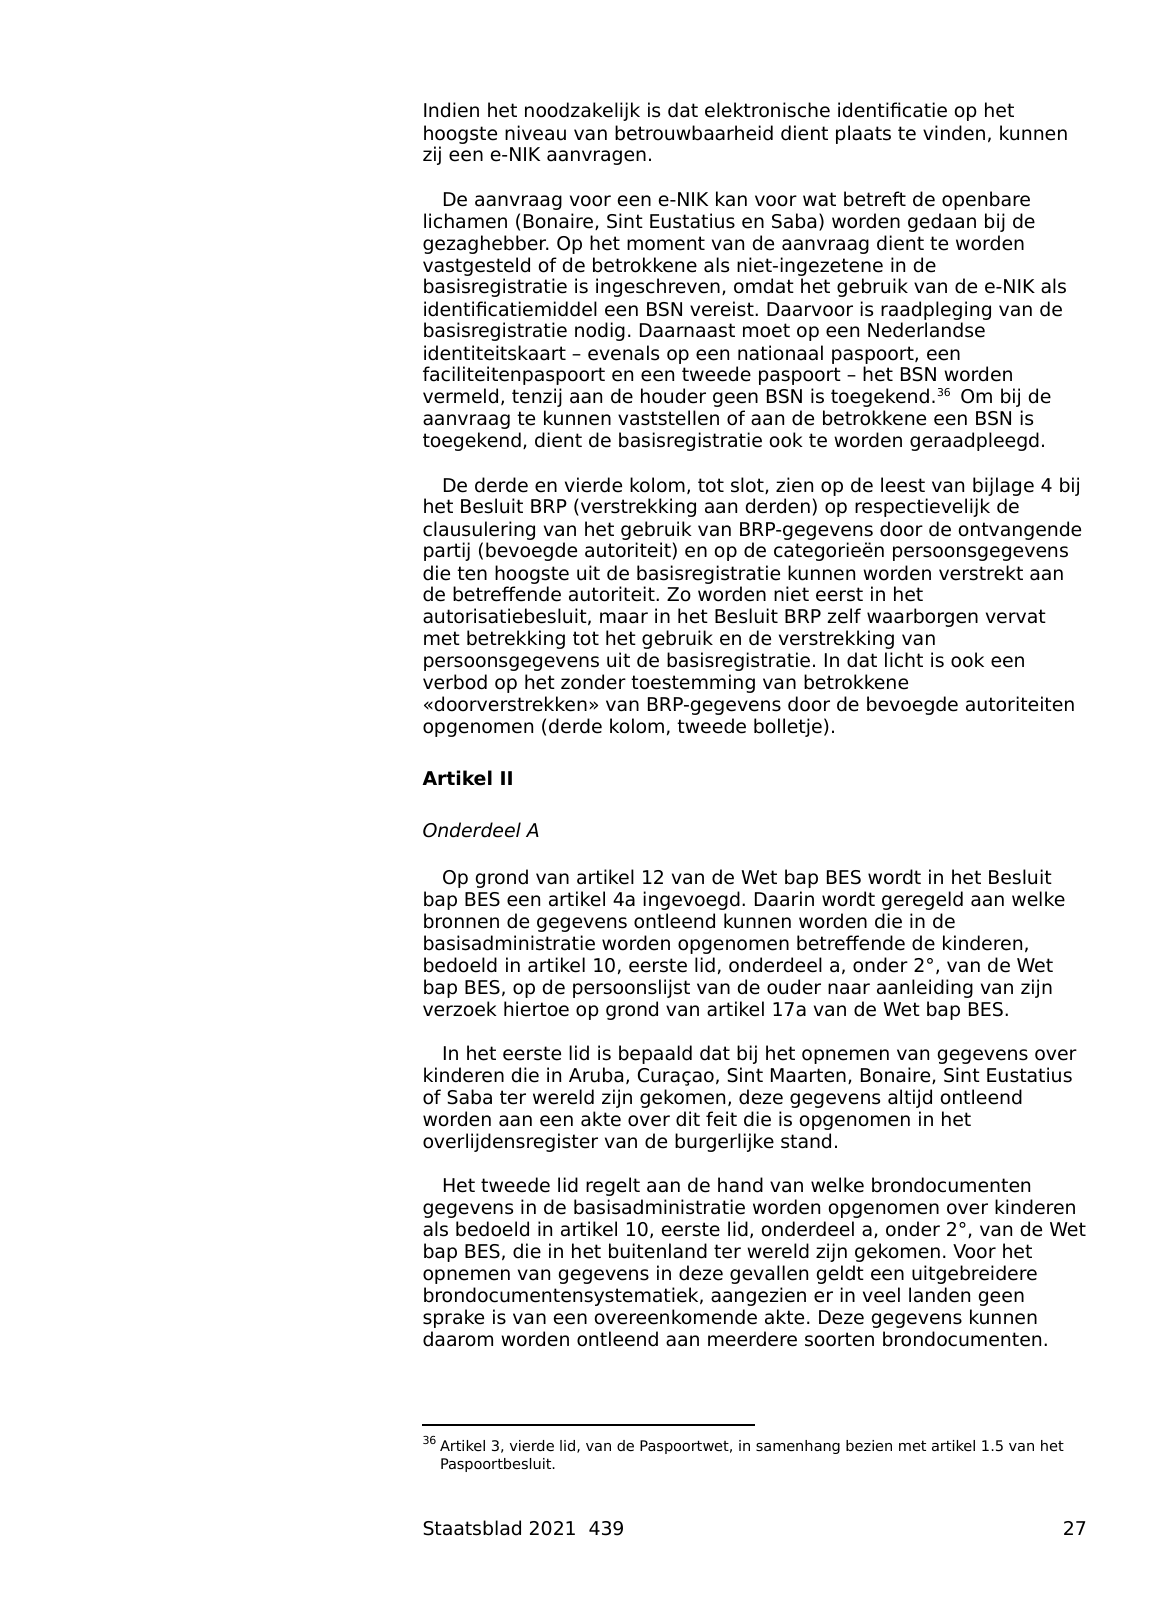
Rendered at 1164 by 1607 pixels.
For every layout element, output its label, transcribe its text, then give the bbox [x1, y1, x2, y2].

text Indien het noodzakelijk is dat elektronische identificatie op het hoogste niveau van betrouwbaarheid dient plaats te vinden, kunnen zij een e-NIK aanvragen. [422, 100, 1087, 166]
text Het tweede lid regelt aan de hand van welke brondocumenten gegevens in de basisadministratie worden opgenomen over kinderen als bedoeld in artikel 10, eerste lid, onderdeel a, onder 2°, van de Wet bap BES, die in het buitenland ter wereld zijn gekomen. Voor het opnemen van gegevens in deze gevallen geldt een uitgebreidere brondocumentensystematiek, aangezien er in veel landen geen sprake is van een overeenkomende akte. Deze gegevens kunnen daarom worden ontleend aan meerdere soorten brondocumenten. [422, 1175, 1087, 1351]
text In het eerste lid is bepaald dat bij het opnemen van gegevens over kinderen die in Aruba, Curaçao, Sint Maarten, Bonaire, Sint Eustatius of Saba ter wereld zijn gekomen, deze gegevens altijd ontleend worden aan een akte over dit feit die is opgenomen in het overlijdensregister van de burgerlijke stand. [422, 1043, 1087, 1153]
text De derde en vierde kolom, tot slot, zien op de leest van bijlage 4 bij het Besluit BRP (verstrekking aan derden) op respectievelijk de clausulering van het gebruik van BRP-gegevens door de ontvangende partij (bevoegde autoriteit) en op de categorieën persoonsgegevens die ten hoogste uit de basisregistratie kunnen worden verstrekt aan de betreffende autoriteit. Zo worden niet eerst in het autorisatiebesluit, maar in het Besluit BRP zelf waarborgen vervat met betrekking tot het gebruik en de verstrekking van persoonsgegevens uit de basisregistratie. In dat licht is ook een verbod op het zonder toestemming van betrokkene «doorverstrekken» van BRP-gegevens door de bevoegde autoriteiten opgenomen (derde kolom, tweede bolletje). [422, 474, 1087, 738]
text Artikel 3, vierde lid, van de Paspoortwet, in samenhang bezien met artikel 1.5 van het Paspoortbesluit. [422, 1434, 1087, 1473]
subtitle Onderdeel A [422, 820, 1087, 842]
text Op grond van artikel 12 van de Wet bap BES wordt in het Besluit bap BES een artikel 4a ingevoegd. Daarin wordt geregeld aan welke bronnen de gegevens ontleend kunnen worden die in de basisadministratie worden opgenomen betreffende de kinderen, bedoeld in artikel 10, eerste lid, onderdeel a, onder 2°, van de Wet bap BES, op de persoonslijst van de ouder naar aanleiding van zijn verzoek hiertoe op grond van artikel 17a van de Wet bap BES. [422, 867, 1087, 1021]
text De aanvraag voor een e-NIK kan voor wat betreft de openbare lichamen (Bonaire, Sint Eustatius en Saba) worden gedaan bij de gezaghebber. Op het moment van de aanvraag dient te worden vastgesteld of de betrokkene als niet-ingezetene in de basisregistratie is ingeschreven, omdat het gebruik van de e-NIK als identificatiemiddel een BSN vereist. Daarvoor is raadpleging van de basisregistratie nodig. Daarnaast moet op een Nederlandse identiteitskaart – evenals op een nationaal paspoort, een faciliteitenpaspoort en een tweede paspoort – het BSN worden vermeld, tenzij aan de houder geen BSN is toegekend. Om bij de aanvraag te kunnen vaststellen of aan de betrokkene een BSN is toegekend, dient de basisregistratie ook te worden geraadpleegd. [422, 188, 1087, 452]
subtitle Artikel II [422, 768, 1087, 790]
